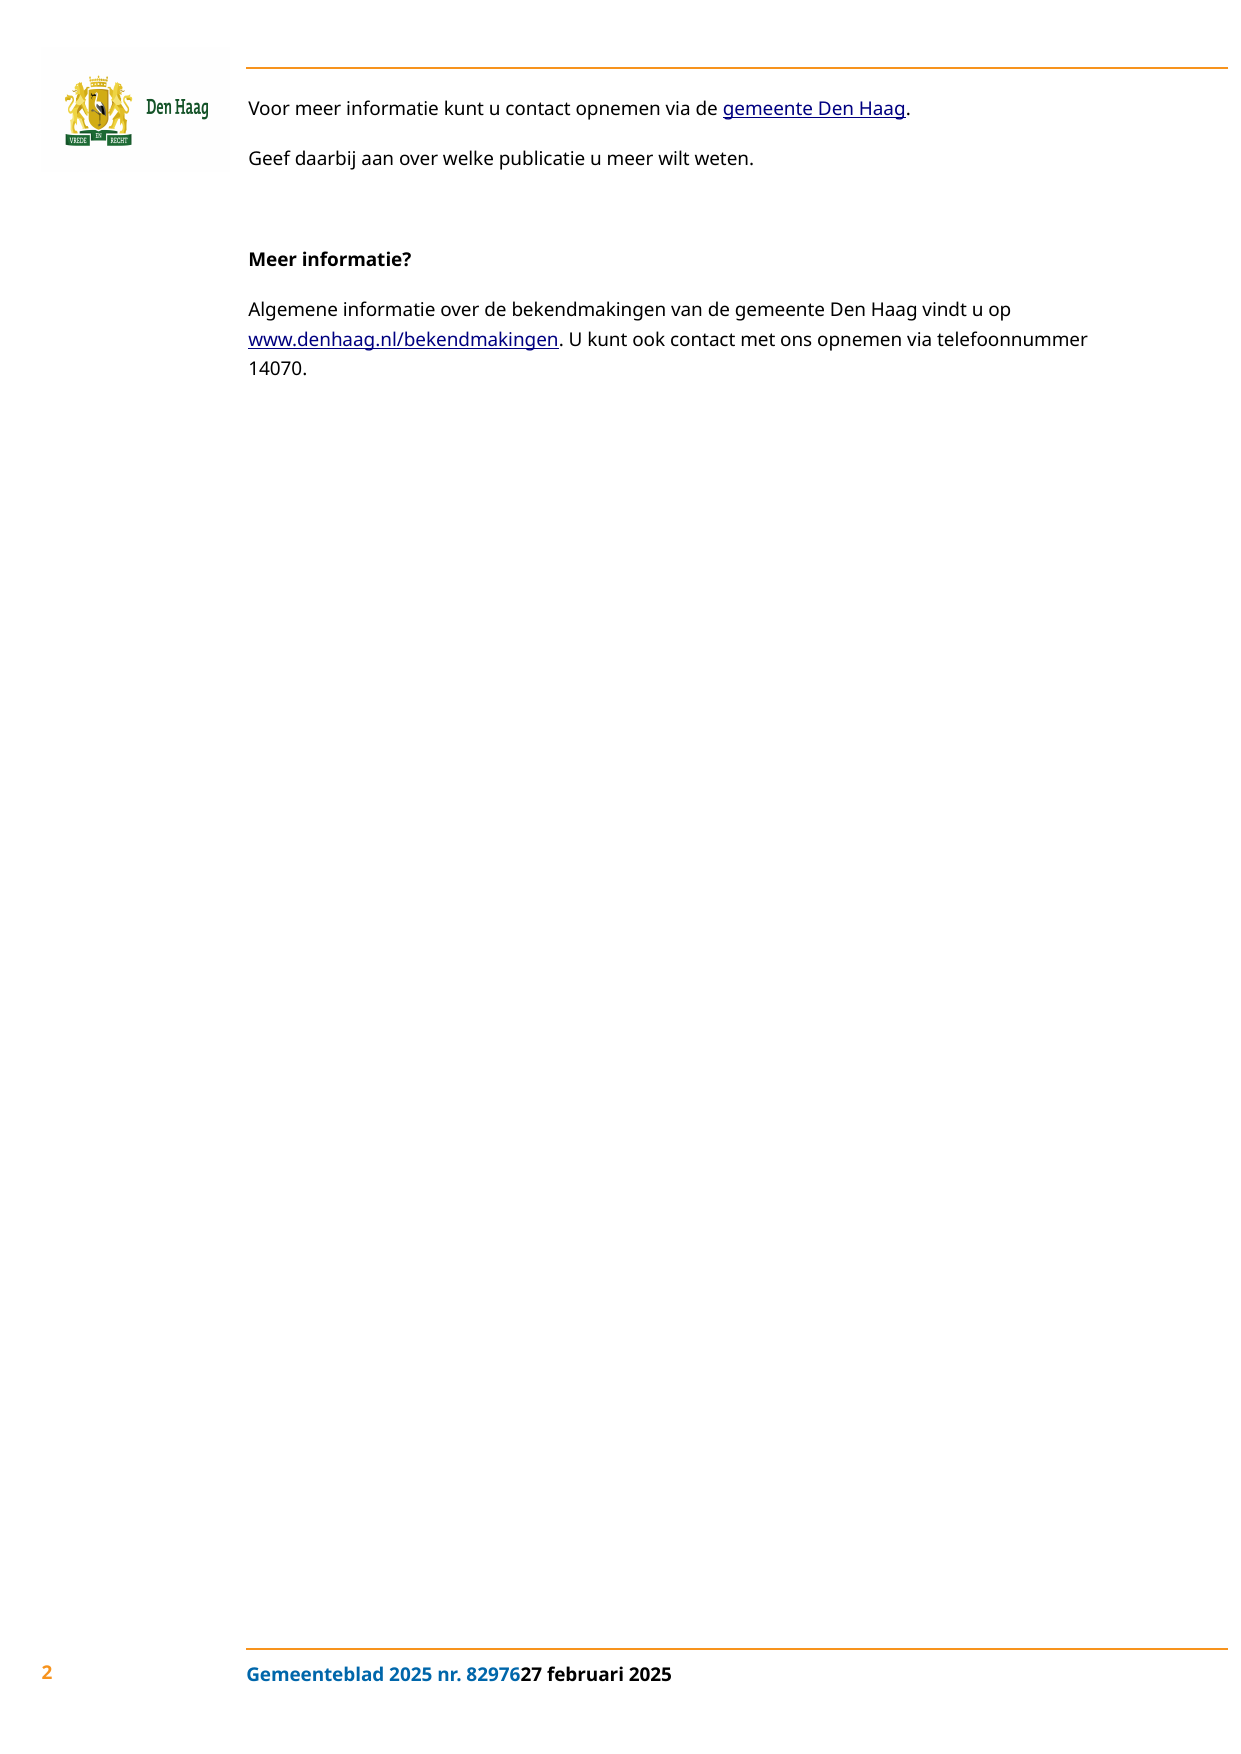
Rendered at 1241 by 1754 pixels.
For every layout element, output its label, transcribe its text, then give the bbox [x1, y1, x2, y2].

picture [41, 47, 231, 172]
text Voor meer informatie kunt u contact opnemen via de gemeente Den Haag. [248, 95, 1152, 121]
text Algemene informatie over de bekendmakingen van de gemeente Den Haag vindt u op www.denhaag.nl/bekendmakingen. U kunt ook contact met ons opnemen via telefoonnummer 14070. [248, 296, 1152, 381]
text Geef daarbij aan over welke publicatie u meer wilt weten. [248, 145, 1152, 171]
text Meer informatie? [248, 246, 1152, 272]
